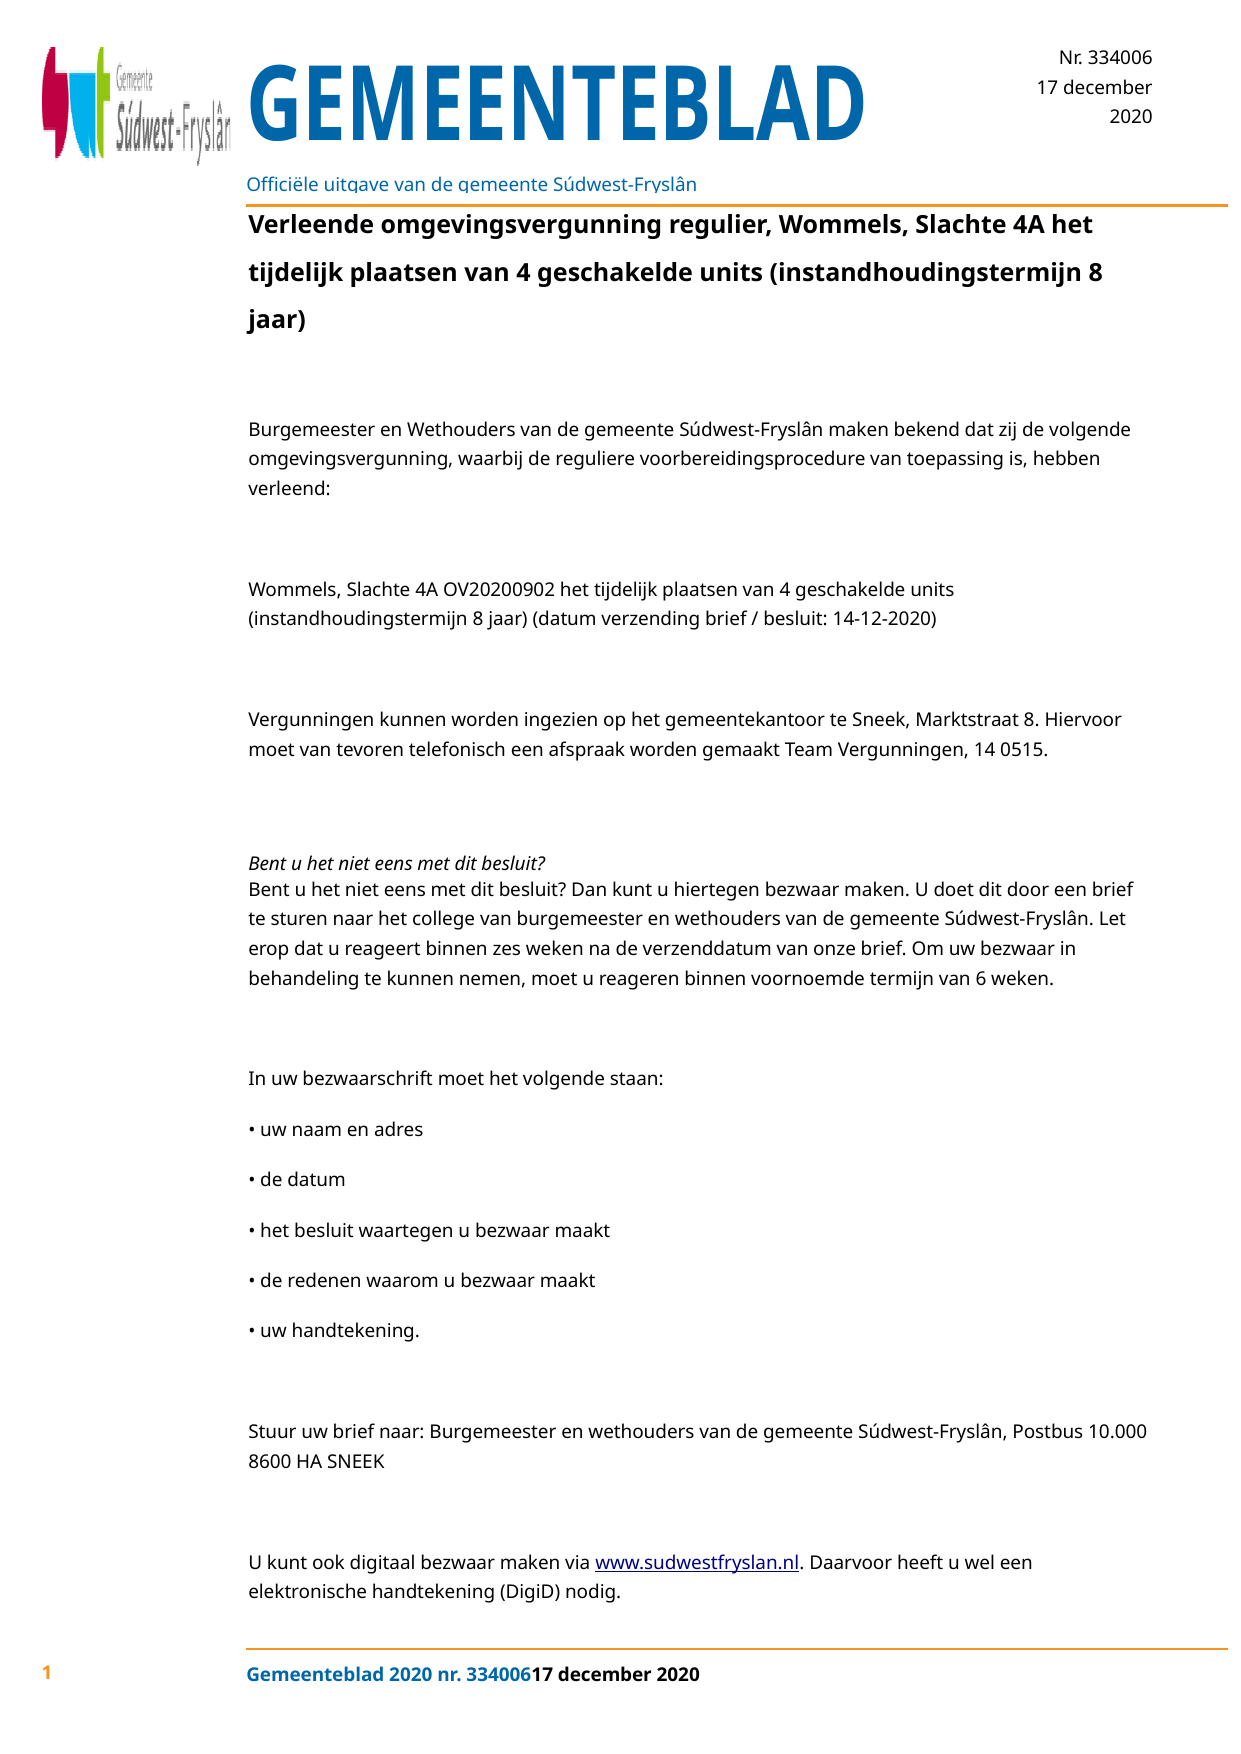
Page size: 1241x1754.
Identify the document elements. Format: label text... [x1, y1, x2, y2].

text • de redenen waarom u bezwaar maakt [248, 1267, 1152, 1293]
picture [41, 47, 231, 172]
text U kunt ook digitaal bezwaar maken via www.sudwestfryslan.nl. Daarvoor heeft u wel een elektronische handtekening (DigiD) nodig. [248, 1549, 1152, 1604]
text Bent u het niet eens met dit besluit? Dan kunt u hiertegen bezwaar maken. U doet dit door een brief te sturen naar het college van burgemeester en wethouders van de gemeente Súdwest-Fryslân. Let erop dat u reageert binnen zes weken na de verzenddatum van onze brief. Om uw bezwaar in behandeling te kunnen nemen, moet u reageren binnen voornoemde termijn van 6 weken. [248, 876, 1152, 991]
text • uw naam en adres [248, 1116, 1152, 1142]
text Wommels, Slachte 4A OV20200902 het tijdelijk plaatsen van 4 geschakelde units (instandhoudingstermijn 8 jaar) (datum verzending brief / besluit: 14-12-2020) [248, 576, 1152, 631]
text In uw bezwaarschrift moet het volgende staan: [248, 1066, 1152, 1091]
text Stuur uw brief naar: Burgemeester en wethouders van de gemeente Súdwest-Fryslân, Postbus 10.000 8600 HA SNEEK [248, 1418, 1152, 1474]
text Bent u het niet eens met dit besluit? [248, 850, 1152, 876]
text • uw handtekening. [248, 1318, 1152, 1343]
text Vergunningen kunnen worden ingezien op het gemeentekantoor te Sneek, Marktstraat 8. Hiervoor moet van tevoren telefonisch een afspraak worden gemaakt Team Vergunningen, 14 0515. [248, 706, 1152, 762]
text • de datum [248, 1166, 1152, 1192]
text Burgemeester en Wethouders van de gemeente Súdwest-Fryslân maken bekend dat zij de volgende omgevingsvergunning, waarbij de reguliere voorbereidingsprocedure van toepassing is, hebben verleend: [248, 416, 1152, 501]
text Verleende omgevingsvergunning regulier, Wommels, Slachte 4A het tijdelijk plaatsen van 4 geschakelde units (instandhoudingstermijn 8 jaar) [248, 207, 1152, 336]
text • het besluit waartegen u bezwaar maakt [248, 1217, 1152, 1243]
